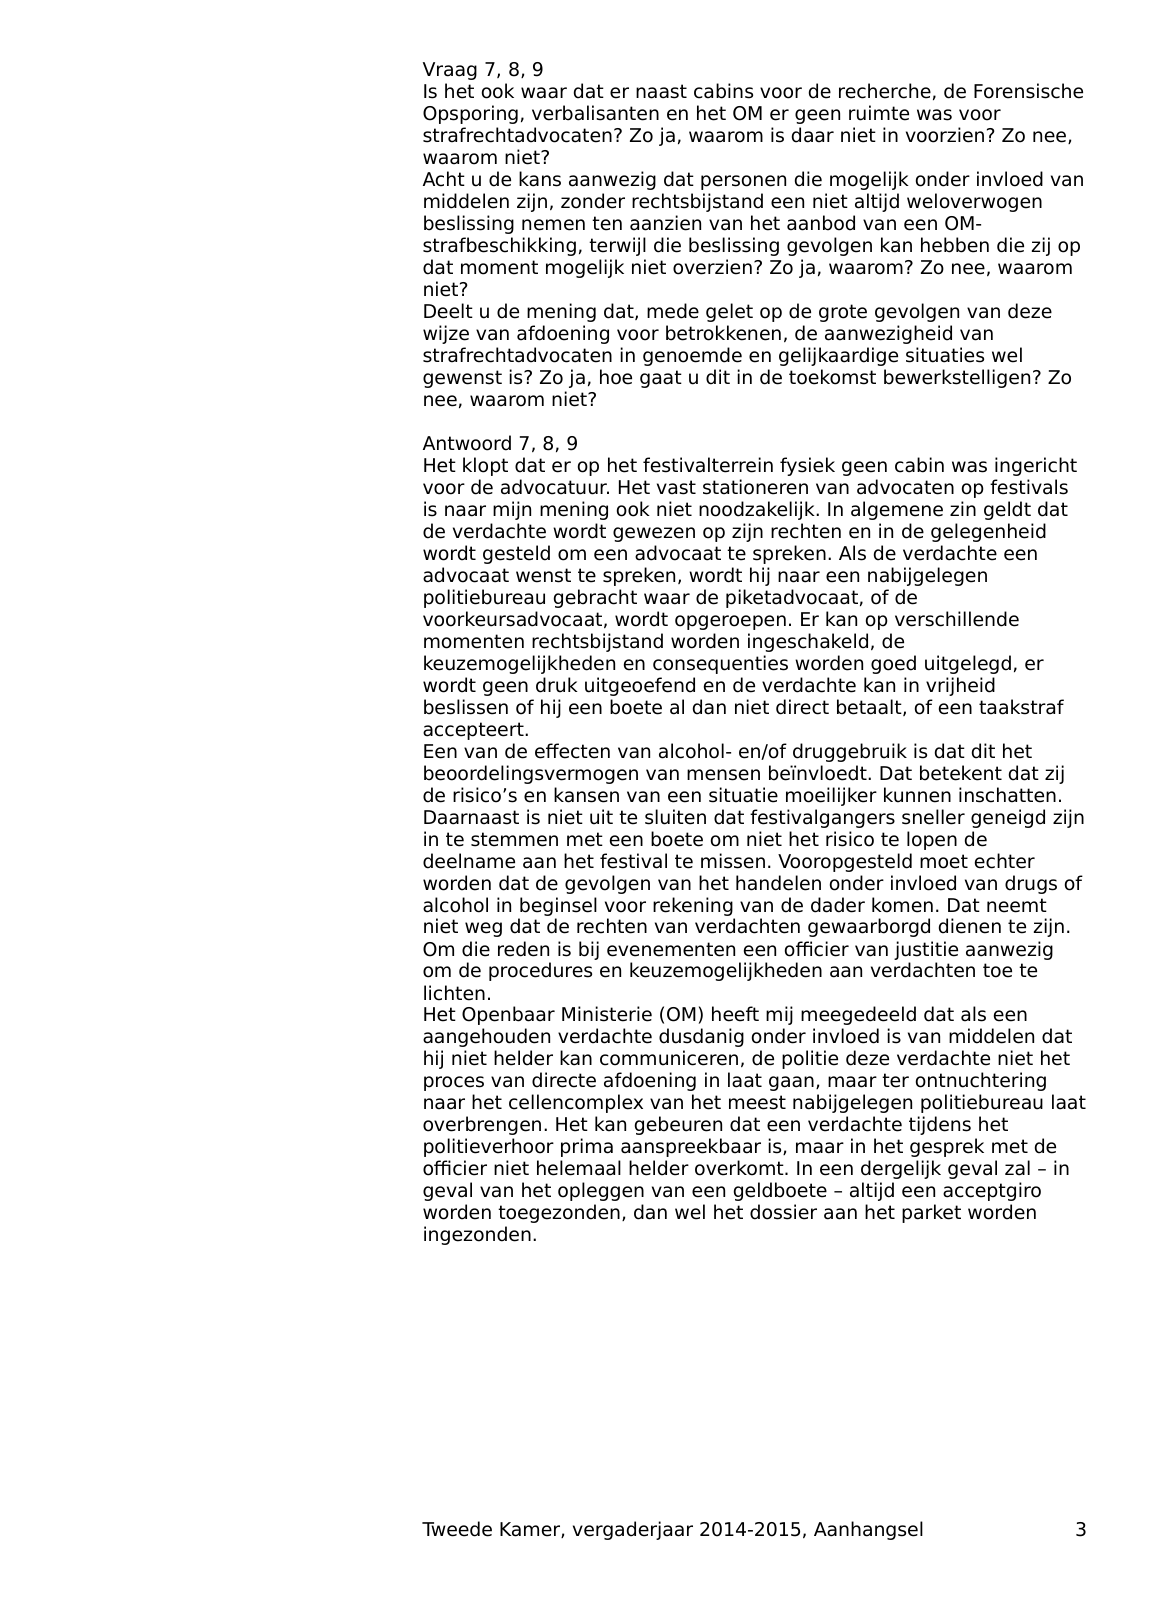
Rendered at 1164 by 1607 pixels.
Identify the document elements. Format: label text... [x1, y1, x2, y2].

text Antwoord 7, 8, 9 [422, 433, 1087, 455]
text Acht u de kans aanwezig dat personen die mogelijk onder invloed van middelen zijn, zonder rechtsbijstand een niet altijd weloverwogen beslissing nemen ten aanzien van het aanbod van een OM-strafbeschikking, terwijl die beslissing gevolgen kan hebben die zij op dat moment mogelijk niet overzien? Zo ja, waarom? Zo nee, waarom niet? [422, 169, 1087, 301]
text Het klopt dat er op het festivalterrein fysiek geen cabin was ingericht voor de advocatuur. Het vast stationeren van advocaten op festivals is naar mijn mening ook niet noodzakelijk. In algemene zin geldt dat de verdachte wordt gewezen op zijn rechten en in de gelegenheid wordt gesteld om een advocaat te spreken. Als de verdachte een advocaat wenst te spreken, wordt hij naar een nabijgelegen politiebureau gebracht waar de piketadvocaat, of de voorkeursadvocaat, wordt opgeroepen. Er kan op verschillende momenten rechtsbijstand worden ingeschakeld, de keuzemogelijkheden en consequenties worden goed uitgelegd, er wordt geen druk uitgeoefend en de verdachte kan in vrijheid beslissen of hij een boete al dan niet direct betaalt, of een taakstraf accepteert. [422, 455, 1087, 741]
text Is het ook waar dat er naast cabins voor de recherche, de Forensische Opsporing, verbalisanten en het OM er geen ruimte was voor strafrechtadvocaten? Zo ja, waarom is daar niet in voorzien? Zo nee, waarom niet? [422, 81, 1087, 169]
text Deelt u de mening dat, mede gelet op de grote gevolgen van deze wijze van afdoening voor betrokkenen, de aanwezigheid van strafrechtadvocaten in genoemde en gelijkaardige situaties wel gewenst is? Zo ja, hoe gaat u dit in de toekomst bewerkstelligen? Zo nee, waarom niet? [422, 301, 1087, 411]
text Vraag 7, 8, 9 [422, 59, 1087, 81]
text Een van de effecten van alcohol- en/of druggebruik is dat dit het beoordelingsvermogen van mensen beïnvloedt. Dat betekent dat zij de risico’s en kansen van een situatie moeilijker kunnen inschatten. Daarnaast is niet uit te sluiten dat festivalgangers sneller geneigd zijn in te stemmen met een boete om niet het risico te lopen de deelname aan het festival te missen. Vooropgesteld moet echter worden dat de gevolgen van het handelen onder invloed van drugs of alcohol in beginsel voor rekening van de dader komen. Dat neemt niet weg dat de rechten van verdachten gewaarborgd dienen te zijn. Om die reden is bij evenementen een officier van justitie aanwezig om de procedures en keuzemogelijkheden aan verdachten toe te lichten. [422, 741, 1087, 1004]
text Het Openbaar Ministerie (OM) heeft mij meegedeeld dat als een aangehouden verdachte dusdanig onder invloed is van middelen dat hij niet helder kan communiceren, de politie deze verdachte niet het proces van directe afdoening in laat gaan, maar ter ontnuchtering naar het cellencomplex van het meest nabijgelegen politiebureau laat overbrengen. Het kan gebeuren dat een verdachte tijdens het politieverhoor prima aanspreekbaar is, maar in het gesprek met de officier niet helemaal helder overkomt. In een dergelijk geval zal – in geval van het opleggen van een geldboete – altijd een acceptgiro worden toegezonden, dan wel het dossier aan het parket worden ingezonden. [422, 1004, 1087, 1246]
